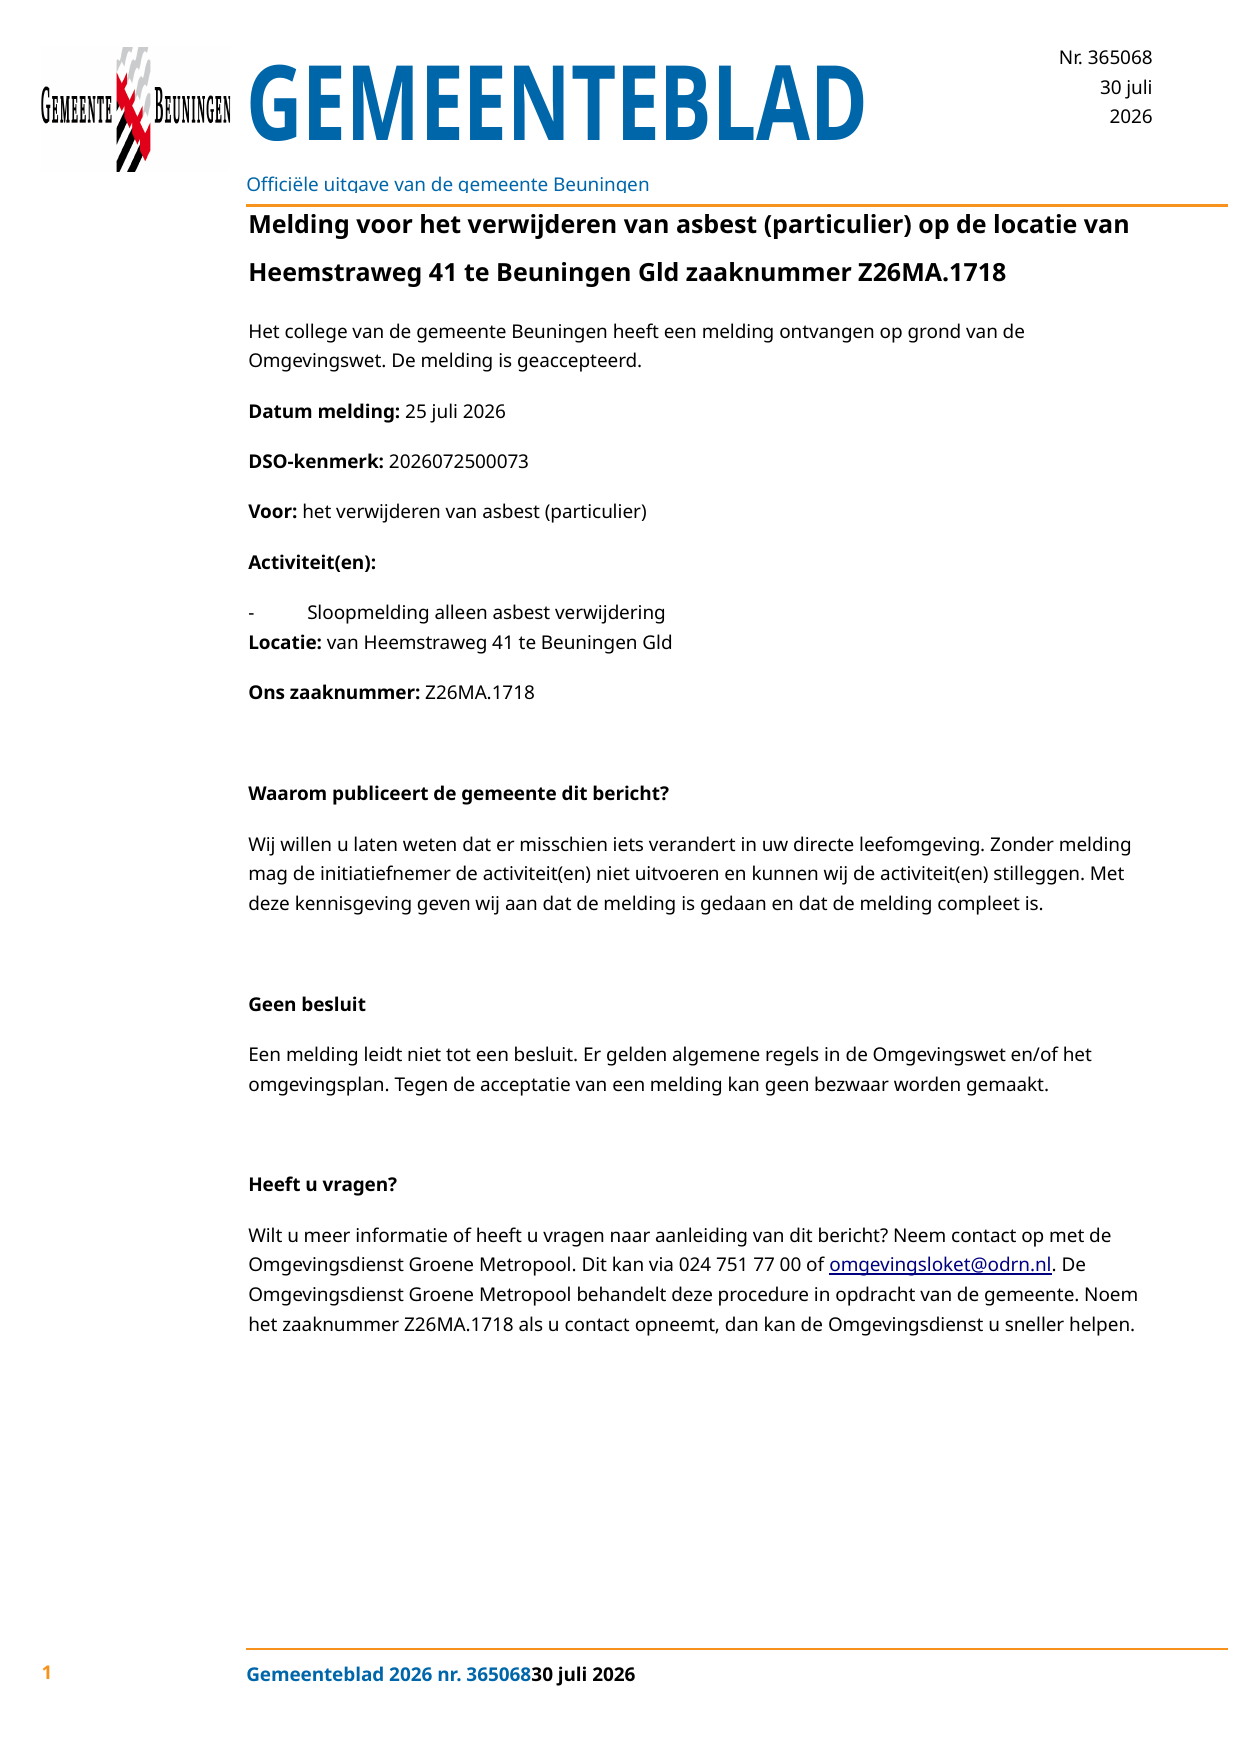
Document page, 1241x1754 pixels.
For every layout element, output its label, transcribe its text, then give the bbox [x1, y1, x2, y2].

text DSO-kenmerk: 2026072500073 [248, 448, 1152, 474]
text Activiteit(en): [248, 549, 1152, 575]
text Ons zaaknummer: Z26MA.1718 [248, 679, 1152, 705]
text Waarom publiceert de gemeente dit bericht? [248, 780, 1152, 806]
text Heeft u vragen? [248, 1172, 1152, 1197]
text Geen besluit [248, 991, 1152, 1017]
text Wij willen u laten weten dat er misschien iets verandert in uw directe leefomgeving. Zonder melding mag de initiatiefnemer de activiteit(en) niet uitvoeren en kunnen wij de activiteit(en) stilleggen. Met deze kennisgeving geven wij aan dat de melding is gedaan en dat de melding compleet is. [248, 831, 1152, 916]
text Locatie: van Heemstraweg 41 te Beuningen Gld [248, 629, 1152, 655]
text Datum melding: 25 juli 2026 [248, 398, 1152, 424]
text Wilt u meer informatie of heeft u vragen naar aanleiding van dit bericht? Neem contact op met de Omgevingsdienst Groene Metropool. Dit kan via 024 751 77 00 of omgevingsloket@odrn.nl. De Omgevingsdienst Groene Metropool behandelt deze procedure in opdracht van de gemeente. Noem het zaaknummer Z26MA.1718 als u contact opneemt, dan kan de Omgevingsdienst u sneller helpen. [248, 1222, 1152, 1337]
text Melding voor het verwijderen van asbest (particulier) op de locatie van Heemstraweg 41 te Beuningen Gld zaaknummer Z26MA.1718 [248, 207, 1152, 288]
list Sloopmelding alleen asbest verwijdering [248, 599, 1152, 625]
text Het college van de gemeente Beuningen heeft een melding ontvangen op grond van de Omgevingswet. De melding is geaccepteerd. [248, 318, 1152, 373]
picture [41, 47, 231, 172]
text Voor: het verwijderen van asbest (particulier) [248, 499, 1152, 524]
text Een melding leidt niet tot een besluit. Er gelden algemene regels in de Omgevingswet en/of het omgevingsplan. Tegen de acceptatie van een melding kan geen bezwaar worden gemaakt. [248, 1041, 1152, 1097]
